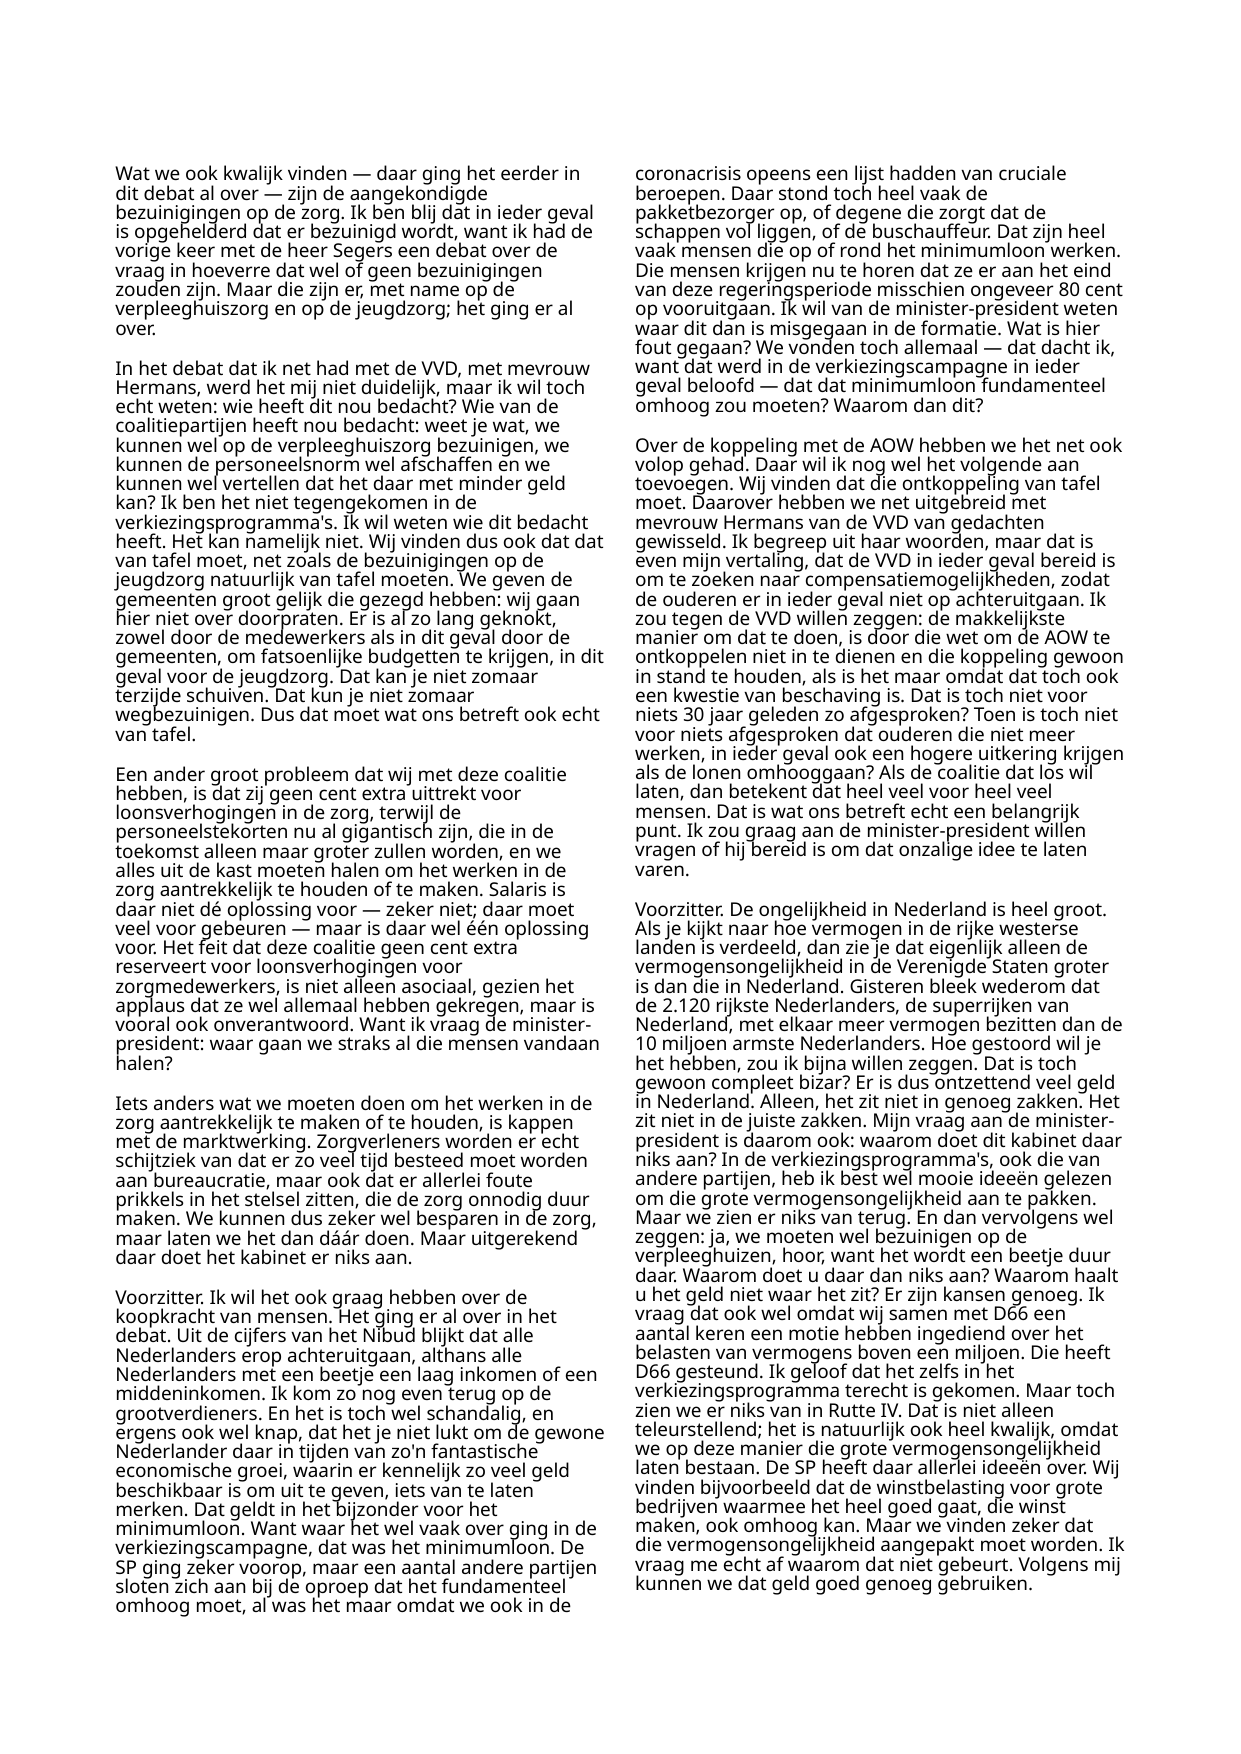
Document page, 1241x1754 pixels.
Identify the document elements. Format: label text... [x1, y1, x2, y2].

text Voorzitter. Ik wil het ook graag hebben over de koopkracht van mensen. Het ging er al over in het debat. Uit de cijfers van het Nibud blijkt dat alle Nederlanders erop achteruitgaan, althans alle Nederlanders met een beetje een laag inkomen of een middeninkomen. Ik kom zo nog even terug op de grootverdieners. En het is toch wel schandalig, en ergens ook wel knap, dat het je niet lukt om de gewone Nederlander daar in tijden van zo'n fantastische economische groei, waarin er kennelijk zo veel geld beschikbaar is om uit te geven, iets van te laten merken. Dat geldt in het bijzonder voor het minimumloon. Want waar het wel vaak over ging in de verkiezingscampagne, dat was het minimumloon. De SP ging zeker voorop, maar een aantal andere partijen sloten zich aan bij de oproep dat het fundamenteel omhoog moet, al was het maar omdat we ook in de [115, 1289, 605, 1616]
text Voorzitter. De ongelijkheid in Nederland is heel groot. Als je kijkt naar hoe vermogen in de rijke westerse landen is verdeeld, dan zie je dat eigenlijk alleen de vermogensongelijkheid in de Verenigde Staten groter is dan die in Nederland. Gisteren bleek wederom dat de 2.120 rijkste Nederlanders, de superrijken van Nederland, met elkaar meer vermogen bezitten dan de 10 miljoen armste Nederlanders. Hoe gestoord wil je het hebben, zou ik bijna willen zeggen. Dat is toch gewoon compleet bizar? Er is dus ontzettend veel geld in Nederland. Alleen, het zit niet in genoeg zakken. Het zit niet in de juiste zakken. Mijn vraag aan de minister-president is daarom ook: waarom doet dit kabinet daar niks aan? In de verkiezingsprogramma's, ook die van andere partijen, heb ik best wel mooie ideeën gelezen om die grote vermogensongelijkheid aan te pakken. Maar we zien er niks van terug. En dan vervolgens wel zeggen: ja, we moeten wel bezuinigen op de verpleeghuizen, hoor, want het wordt een beetje duur daar. Waarom doet u daar dan niks aan? Waarom haalt u het geld niet waar het zit? Er zijn kansen genoeg. Ik vraag dat ook wel omdat wij samen met D66 een aantal keren een motie hebben ingediend over het belasten van vermogens boven een miljoen. Die heeft D66 gesteund. Ik geloof dat het zelfs in het verkiezingsprogramma terecht is gekomen. Maar toch zien we er niks van in Rutte IV. Dat is niet alleen teleurstellend; het is natuurlijk ook heel kwalijk, omdat we op deze manier die grote vermogensongelijkheid laten bestaan. De SP heeft daar allerlei ideeën over. Wij vinden bijvoorbeeld dat de winstbelasting voor grote bedrijven waarmee het heel goed gaat, die winst maken, ook omhoog kan. Maar we vinden zeker dat die vermogensongelijkheid aangepakt moet worden. Ik vraag me echt af waarom dat niet gebeurt. Volgens mij kunnen we dat geld goed genoeg gebruiken. [635, 901, 1125, 1594]
text coronacrisis opeens een lijst hadden van cruciale beroepen. Daar stond toch heel vaak de pakketbezorger op, of degene die zorgt dat de schappen vol liggen, of de buschauffeur. Dat zijn heel vaak mensen die op of rond het minimumloon werken. Die mensen krijgen nu te horen dat ze er aan het eind van deze regeringsperiode misschien ongeveer 80 cent op vooruitgaan. Ik wil van de minister-president weten waar dit dan is misgegaan in de formatie. Wat is hier fout gegaan? We vonden toch allemaal — dat dacht ik, want dat werd in de verkiezingscampagne in ieder geval beloofd — dat dat minimumloon fundamenteel omhoog zou moeten? Waarom dan dit? [635, 165, 1125, 416]
text Een ander groot probleem dat wij met deze coalitie hebben, is dat zij geen cent extra uittrekt voor loonsverhogingen in de zorg, terwijl de personeelstekorten nu al gigantisch zijn, die in de toekomst alleen maar groter zullen worden, en we alles uit de kast moeten halen om het werken in de zorg aantrekkelijk te houden of te maken. Salaris is daar niet dé oplossing voor — zeker niet; daar moet veel voor gebeuren — maar is daar wel één oplossing voor. Het feit dat deze coalitie geen cent extra reserveert voor loonsverhogingen voor zorgmedewerkers, is niet alleen asociaal, gezien het applaus dat ze wel allemaal hebben gekregen, maar is vooral ook onverantwoord. Want ik vraag de minister-president: waar gaan we straks al die mensen vandaan halen? [115, 766, 605, 1074]
text Over de koppeling met de AOW hebben we het net ook volop gehad. Daar wil ik nog wel het volgende aan toevoegen. Wij vinden dat die ontkoppeling van tafel moet. Daarover hebben we net uitgebreid met mevrouw Hermans van de VVD van gedachten gewisseld. Ik begreep uit haar woorden, maar dat is even mijn vertaling, dat de VVD in ieder geval bereid is om te zoeken naar compensatiemogelijkheden, zodat de ouderen er in ieder geval niet op achteruitgaan. Ik zou tegen de VVD willen zeggen: de makkelijkste manier om dat te doen, is door die wet om de AOW te ontkoppelen niet in te dienen en die koppeling gewoon in stand te houden, als is het maar omdat dat toch ook een kwestie van beschaving is. Dat is toch niet voor niets 30 jaar geleden zo afgesproken? Toen is toch niet voor niets afgesproken dat ouderen die niet meer werken, in ieder geval ook een hogere uitkering krijgen als de lonen omhooggaan? Als de coalitie dat los wil laten, dan betekent dat heel veel voor heel veel mensen. Dat is wat ons betreft echt een belangrijk punt. Ik zou graag aan de minister-president willen vragen of hij bereid is om dat onzalige idee te laten varen. [635, 437, 1125, 880]
text Iets anders wat we moeten doen om het werken in de zorg aantrekkelijk te maken of te houden, is kappen met de marktwerking. Zorgverleners worden er echt schijtziek van dat er zo veel tijd besteed moet worden aan bureaucratie, maar ook dat er allerlei foute prikkels in het stelsel zitten, die de zorg onnodig duur maken. We kunnen dus zeker wel besparen in de zorg, maar laten we het dan dáár doen. Maar uitgerekend daar doet het kabinet er niks aan. [115, 1095, 605, 1268]
text Wat we ook kwalijk vinden — daar ging het eerder in dit debat al over — zijn de aangekondigde bezuinigingen op de zorg. Ik ben blij dat in ieder geval is opgehelderd dat er bezuinigd wordt, want ik had de vorige keer met de heer Segers een debat over de vraag in hoeverre dat wel of geen bezuinigingen zouden zijn. Maar die zijn er, met name op de verpleeghuiszorg en op de jeugdzorg; het ging er al over. [115, 165, 605, 339]
text In het debat dat ik net had met de VVD, met mevrouw Hermans, werd het mij niet duidelijk, maar ik wil toch echt weten: wie heeft dit nou bedacht? Wie van de coalitiepartijen heeft nou bedacht: weet je wat, we kunnen wel op de verpleeghuiszorg bezuinigen, we kunnen de personeelsnorm wel afschaffen en we kunnen wel vertellen dat het daar met minder geld kan? Ik ben het niet tegengekomen in de verkiezingsprogramma's. Ik wil weten wie dit bedacht heeft. Het kan namelijk niet. Wij vinden dus ook dat dat van tafel moet, net zoals de bezuinigingen op de jeugdzorg natuurlijk van tafel moeten. We geven de gemeenten groot gelijk die gezegd hebben: wij gaan hier niet over doorpraten. Er is al zo lang geknokt, zowel door de medewerkers als in dit geval door de gemeenten, om fatsoenlijke budgetten te krijgen, in dit geval voor de jeugdzorg. Dat kan je niet zomaar terzijde schuiven. Dat kun je niet zomaar wegbezuinigen. Dus dat moet wat ons betreft ook echt van tafel. [115, 359, 605, 745]
